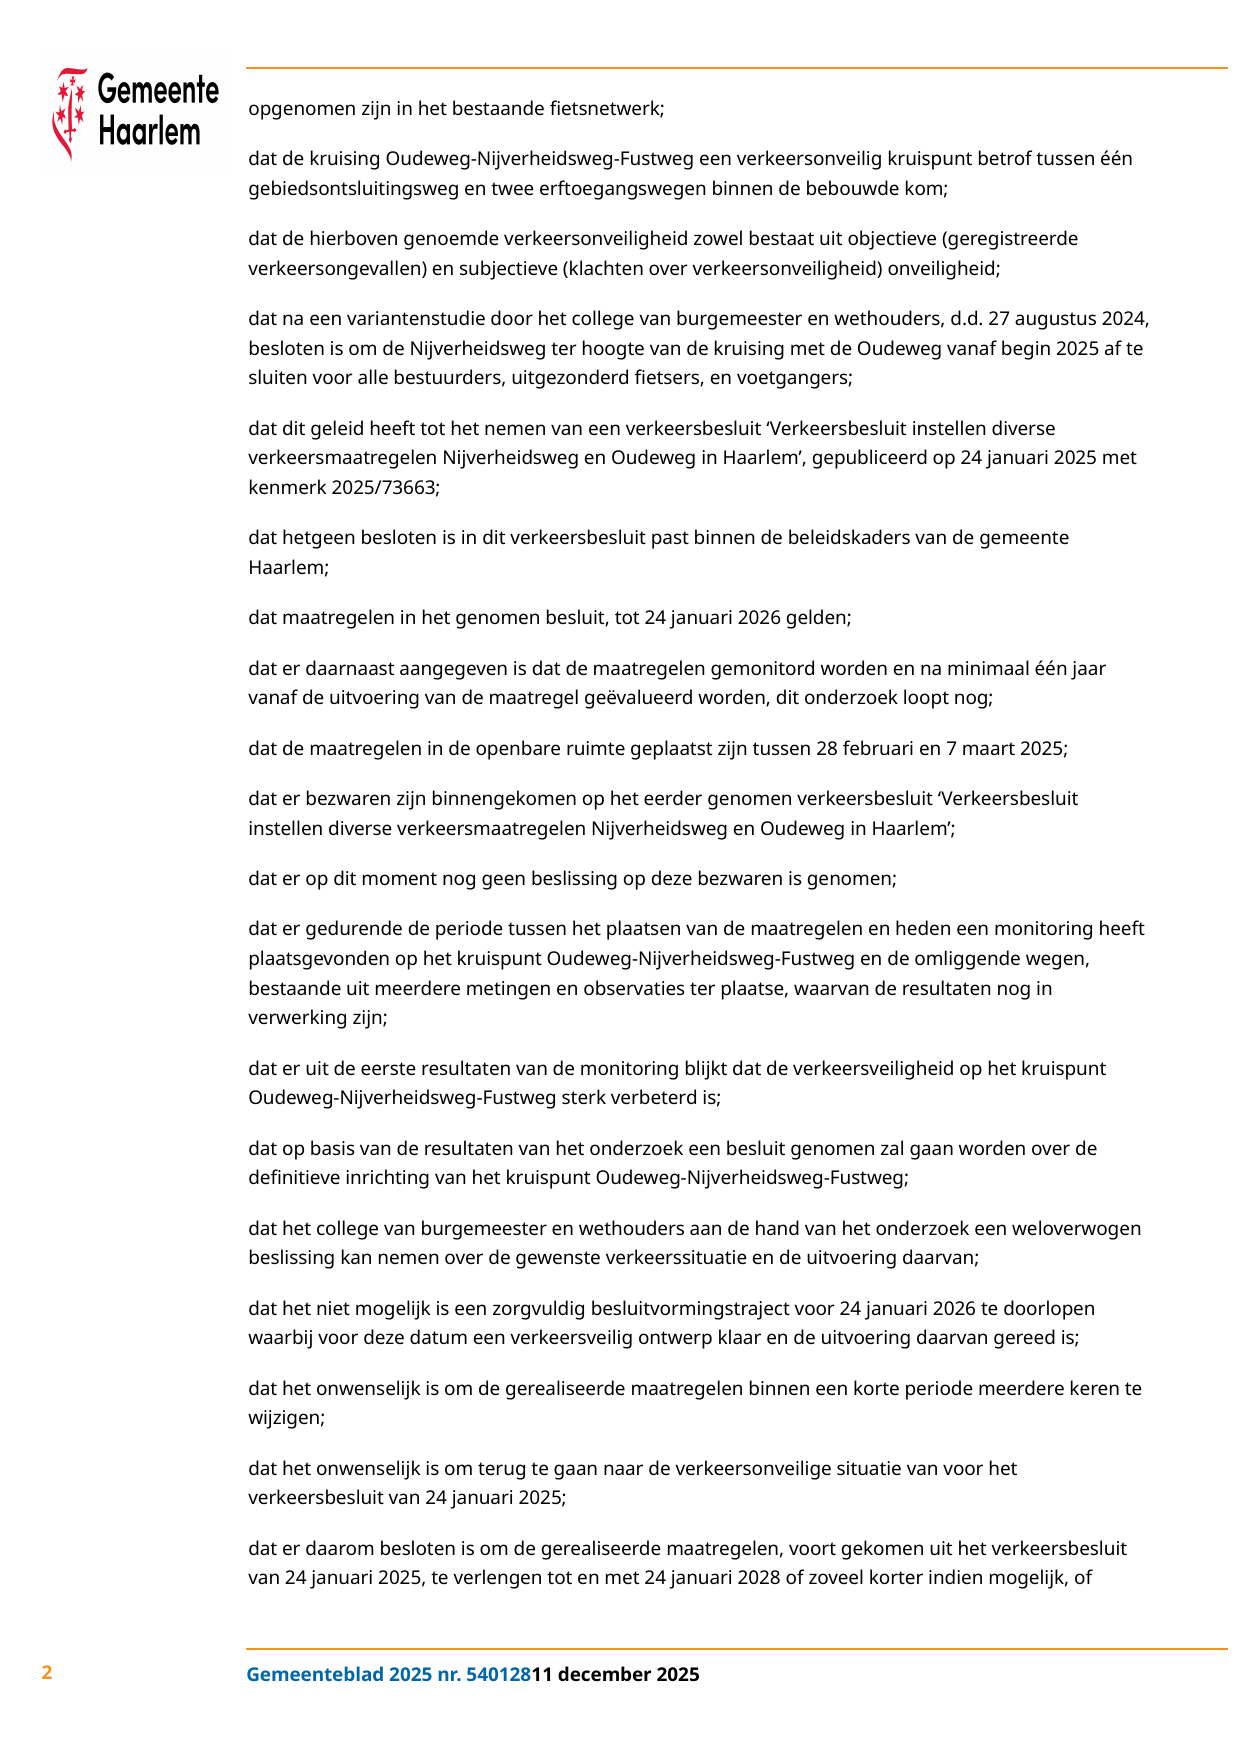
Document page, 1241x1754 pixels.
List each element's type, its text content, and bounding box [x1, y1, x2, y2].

text dat de maatregelen in de openbare ruimte geplaatst zijn tussen 28 februari en 7 maart 2025; [248, 735, 1152, 761]
text dat het onwenselijk is om de gerealiseerde maatregelen binnen een korte periode meerdere keren te wijzigen; [248, 1375, 1152, 1430]
text dat er daarom besloten is om de gerealiseerde maatregelen, voort gekomen uit het verkeersbesluit van 24 januari 2025, te verlengen tot en met 24 januari 2028 of zoveel korter indien mogelijk, of [248, 1535, 1152, 1590]
text dat dit geleid heeft tot het nemen van een verkeersbesluit ‘Verkeersbesluit instellen diverse verkeersmaatregelen Nijverheidsweg en Oudeweg in Haarlem’, gepubliceerd op 24 januari 2025 met kenmerk 2025/73663; [248, 415, 1152, 500]
text dat maatregelen in het genomen besluit, tot 24 januari 2026 gelden; [248, 604, 1152, 630]
text dat er daarnaast aangegeven is dat de maatregelen gemonitord worden en na minimaal één jaar vanaf de uitvoering van de maatregel geëvalueerd worden, dit onderzoek loopt nog; [248, 655, 1152, 710]
text dat er gedurende de periode tussen het plaatsen van de maatregelen en heden een monitoring heeft plaatsgevonden op het kruispunt Oudeweg-Nijverheidsweg-Fustweg en de omliggende wegen, bestaande uit meerdere metingen en observaties ter plaatse, waarvan de resultaten nog in verwerking zijn; [248, 916, 1152, 1030]
text dat het onwenselijk is om terug te gaan naar de verkeersonveilige situatie van voor het verkeersbesluit van 24 januari 2025; [248, 1455, 1152, 1510]
text dat er op dit moment nog geen beslissing op deze bezwaren is genomen; [248, 865, 1152, 891]
text dat na een variantenstudie door het college van burgemeester en wethouders, d.d. 27 augustus 2024, besloten is om de Nijverheidsweg ter hoogte van de kruising met de Oudeweg vanaf begin 2025 af te sluiten voor alle bestuurders, uitgezonderd fietsers, en voetgangers; [248, 305, 1152, 390]
text dat er uit de eerste resultaten van de monitoring blijkt dat de verkeersveiligheid op het kruispunt Oudeweg-Nijverheidsweg-Fustweg sterk verbeterd is; [248, 1055, 1152, 1110]
text dat hetgeen besloten is in dit verkeersbesluit past binnen de beleidskaders van de gemeente Haarlem; [248, 524, 1152, 580]
text dat de hierboven genoemde verkeersonveiligheid zowel bestaat uit objectieve (geregistreerde verkeersongevallen) en subjectieve (klachten over verkeersonveiligheid) onveiligheid; [248, 225, 1152, 281]
text dat er bezwaren zijn binnengekomen op het eerder genomen verkeersbesluit ‘Verkeersbesluit instellen diverse verkeersmaatregelen Nijverheidsweg en Oudeweg in Haarlem’; [248, 785, 1152, 841]
text dat de kruising Oudeweg-Nijverheidsweg-Fustweg een verkeersonveilig kruispunt betrof tussen één gebiedsontsluitingsweg en twee erftoegangswegen binnen de bebouwde kom; [248, 145, 1152, 201]
text dat het college van burgemeester en wethouders aan de hand van het onderzoek een weloverwogen beslissing kan nemen over de gewenste verkeerssituatie en de uitvoering daarvan; [248, 1215, 1152, 1270]
text dat op basis van de resultaten van het onderzoek een besluit genomen zal gaan worden over de definitieve inrichting van het kruispunt Oudeweg-Nijverheidsweg-Fustweg; [248, 1135, 1152, 1190]
picture [41, 47, 231, 172]
text dat het niet mogelijk is een zorgvuldig besluitvormingstraject voor 24 januari 2026 te doorlopen waarbij voor deze datum een verkeersveilig ontwerp klaar en de uitvoering daarvan gereed is; [248, 1295, 1152, 1350]
text opgenomen zijn in het bestaande fietsnetwerk; [248, 95, 1152, 121]
